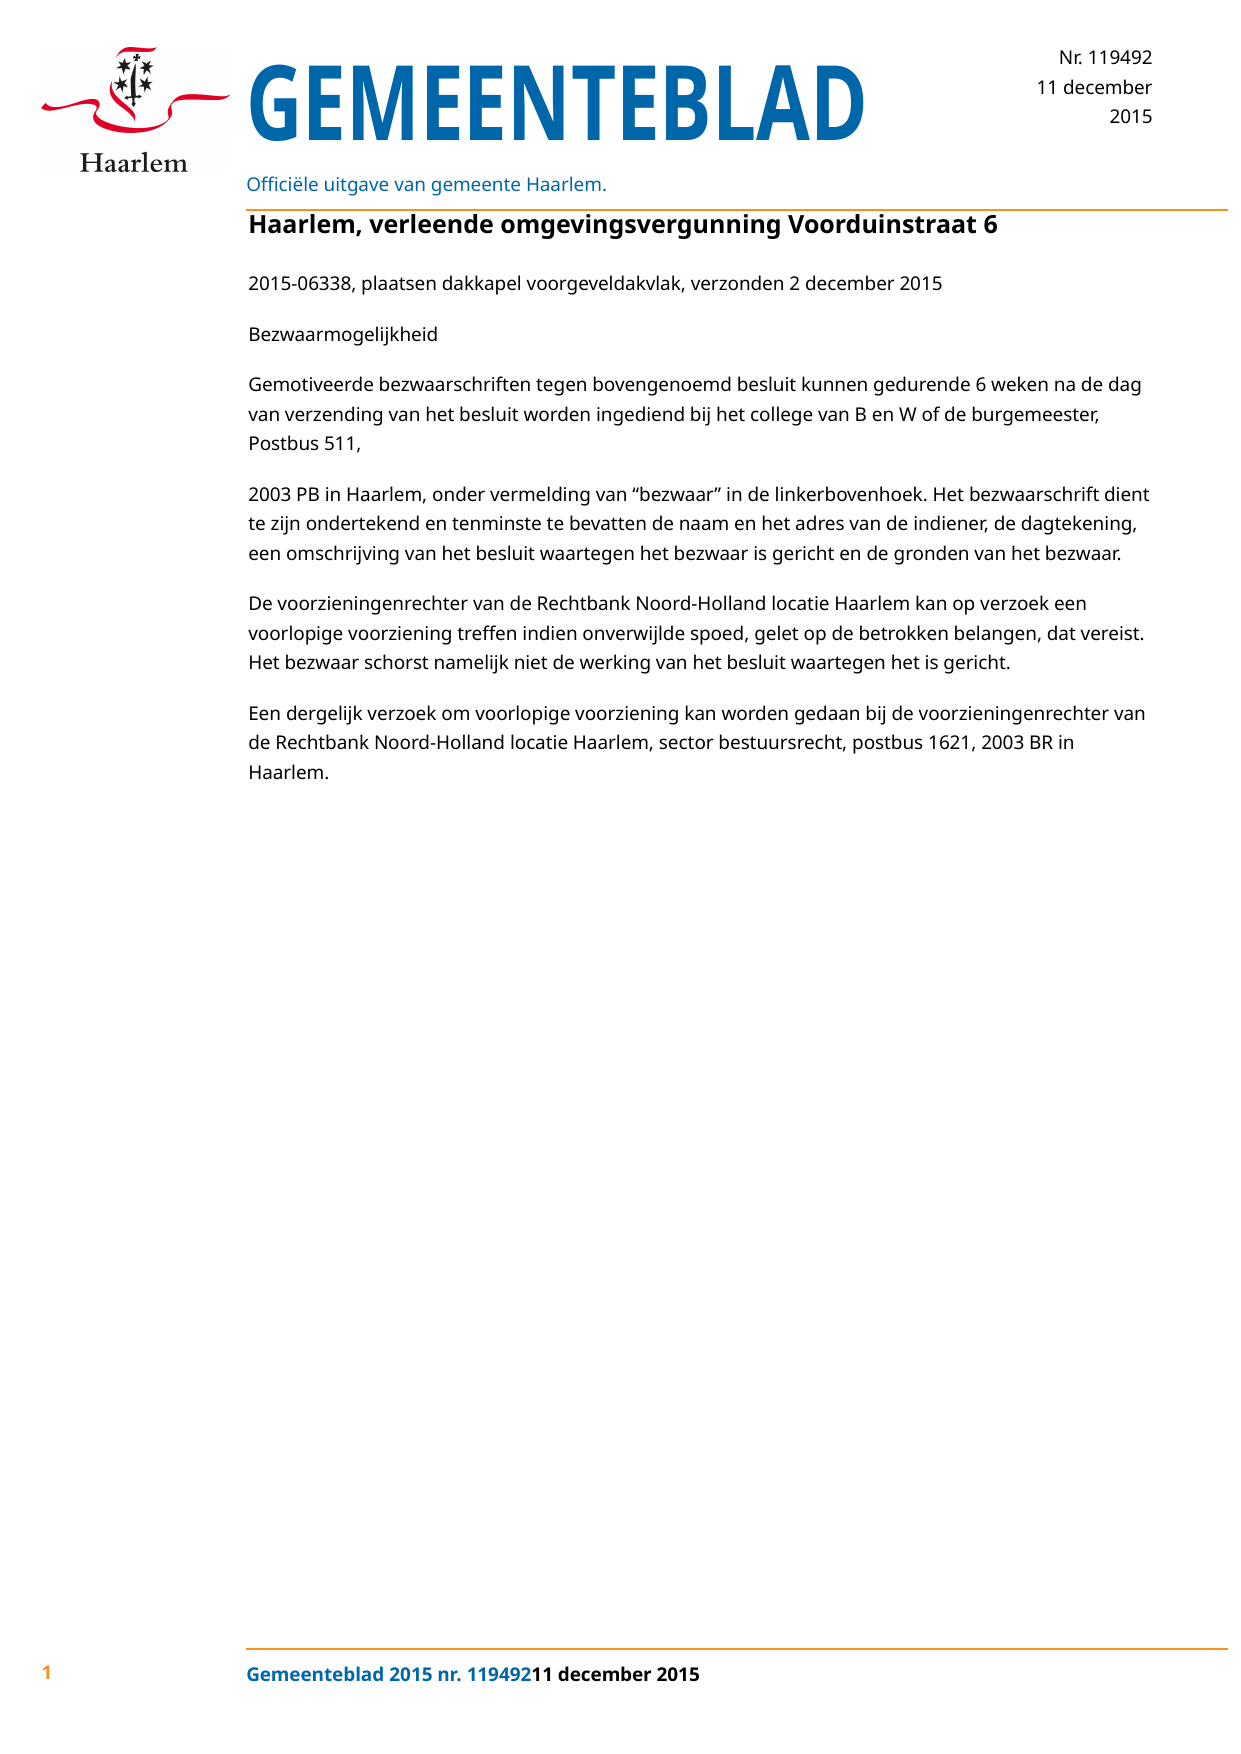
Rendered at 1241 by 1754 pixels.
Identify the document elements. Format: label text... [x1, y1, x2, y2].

text Een dergelijk verzoek om voorlopige voorziening kan worden gedaan bij de voorzieningenrechter van de Rechtbank Noord-Holland locatie Haarlem, sector bestuursrecht, postbus 1621, 2003 BR in Haarlem. [248, 700, 1152, 785]
text 2015-06338, plaatsen dakkapel voorgeveldakvlak, verzonden 2 december 2015 [248, 270, 1152, 296]
text De voorzieningenrechter van de Rechtbank Noord-Holland locatie Haarlem kan op verzoek een voorlopige voorziening treffen indien onverwijlde spoed, gelet op de betrokken belangen, dat vereist. Het bezwaar schorst namelijk niet de werking van het besluit waartegen het is gericht. [248, 590, 1152, 675]
text 2003 PB in Haarlem, onder vermelding van “bezwaar” in de linkerbovenhoek. Het bezwaarschrift dient te zijn ondertekend en tenminste te bevatten de naam en het adres van de indiener, de dagtekening, een omschrijving van het besluit waartegen het bezwaar is gericht en de gronden van het bezwaar. [248, 481, 1152, 566]
text Bezwaarmogelijkheid [248, 321, 1152, 346]
picture [41, 47, 231, 172]
text Haarlem, verleende omgevingsvergunning Voorduinstraat 6 [248, 211, 1152, 241]
text Gemotiveerde bezwaarschriften tegen bovengenoemd besluit kunnen gedurende 6 weken na de dag van verzending van het besluit worden ingediend bij het college van B en W of de burgemeester, Postbus 511, [248, 371, 1152, 456]
